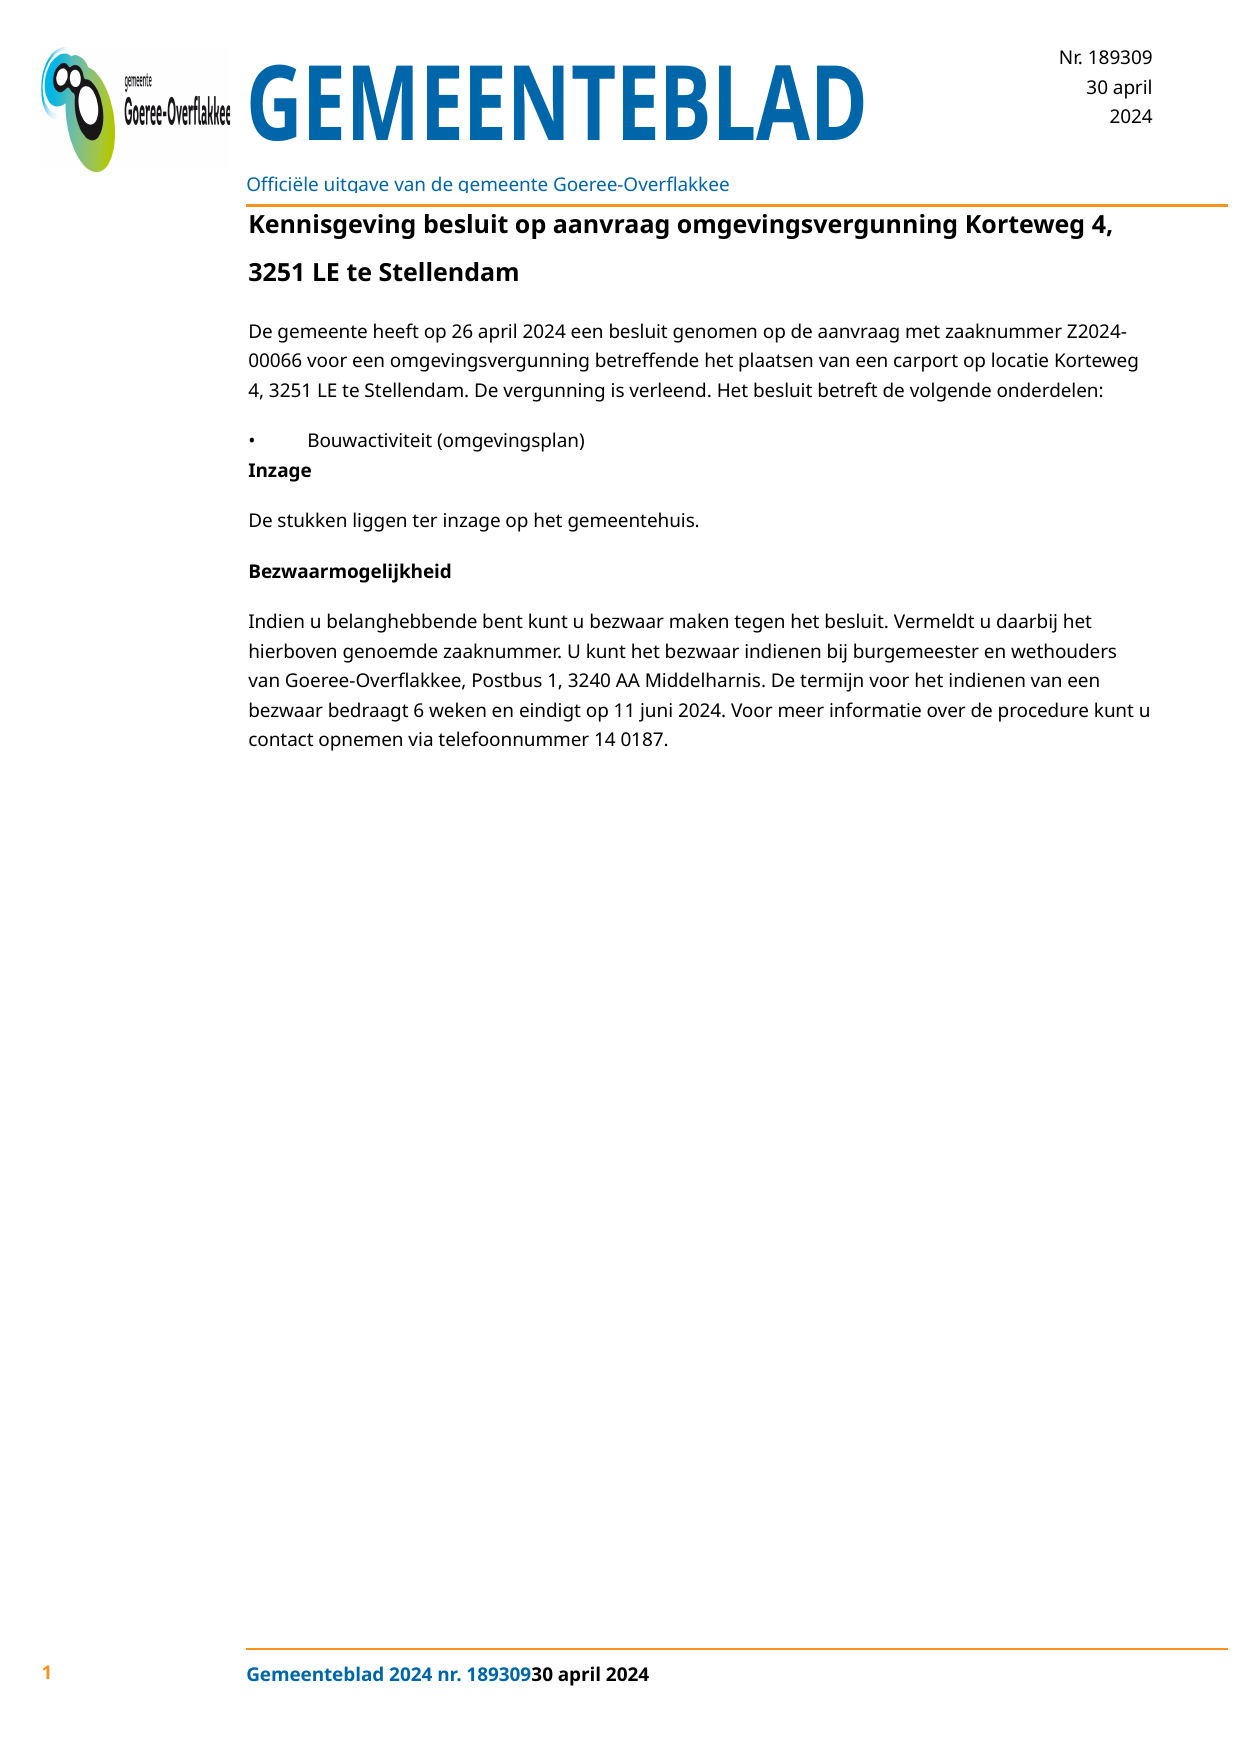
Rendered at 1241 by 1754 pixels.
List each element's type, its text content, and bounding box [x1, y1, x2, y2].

text Indien u belanghebbende bent kunt u bezwaar maken tegen het besluit. Vermeldt u daarbij het hierboven genoemde zaaknummer. U kunt het bezwaar indienen bij burgemeester en wethouders van Goeree-Overflakkee, Postbus 1, 3240 AA Middelharnis. De termijn voor het indienen van een bezwaar bedraagt 6 weken en eindigt op 11 juni 2024. Voor meer informatie over de procedure kunt u contact opnemen via telefoonnummer 14 0187. [248, 608, 1152, 752]
picture [41, 47, 231, 172]
text Kennisgeving besluit op aanvraag omgevingsvergunning Korteweg 4, 3251 LE te Stellendam [248, 207, 1152, 288]
list Bouwactiviteit (omgevingsplan) [248, 427, 1152, 453]
text Inzage [248, 457, 1152, 483]
text De gemeente heeft op 26 april 2024 een besluit genomen op de aanvraag met zaaknummer Z2024-00066 voor een omgevingsvergunning betreffende het plaatsen van een carport op locatie Korteweg 4, 3251 LE te Stellendam. De vergunning is verleend. Het besluit betreft de volgende onderdelen: [248, 318, 1152, 403]
text Bezwaarmogelijkheid [248, 558, 1152, 584]
text De stukken liggen ter inzage op het gemeentehuis. [248, 507, 1152, 533]
